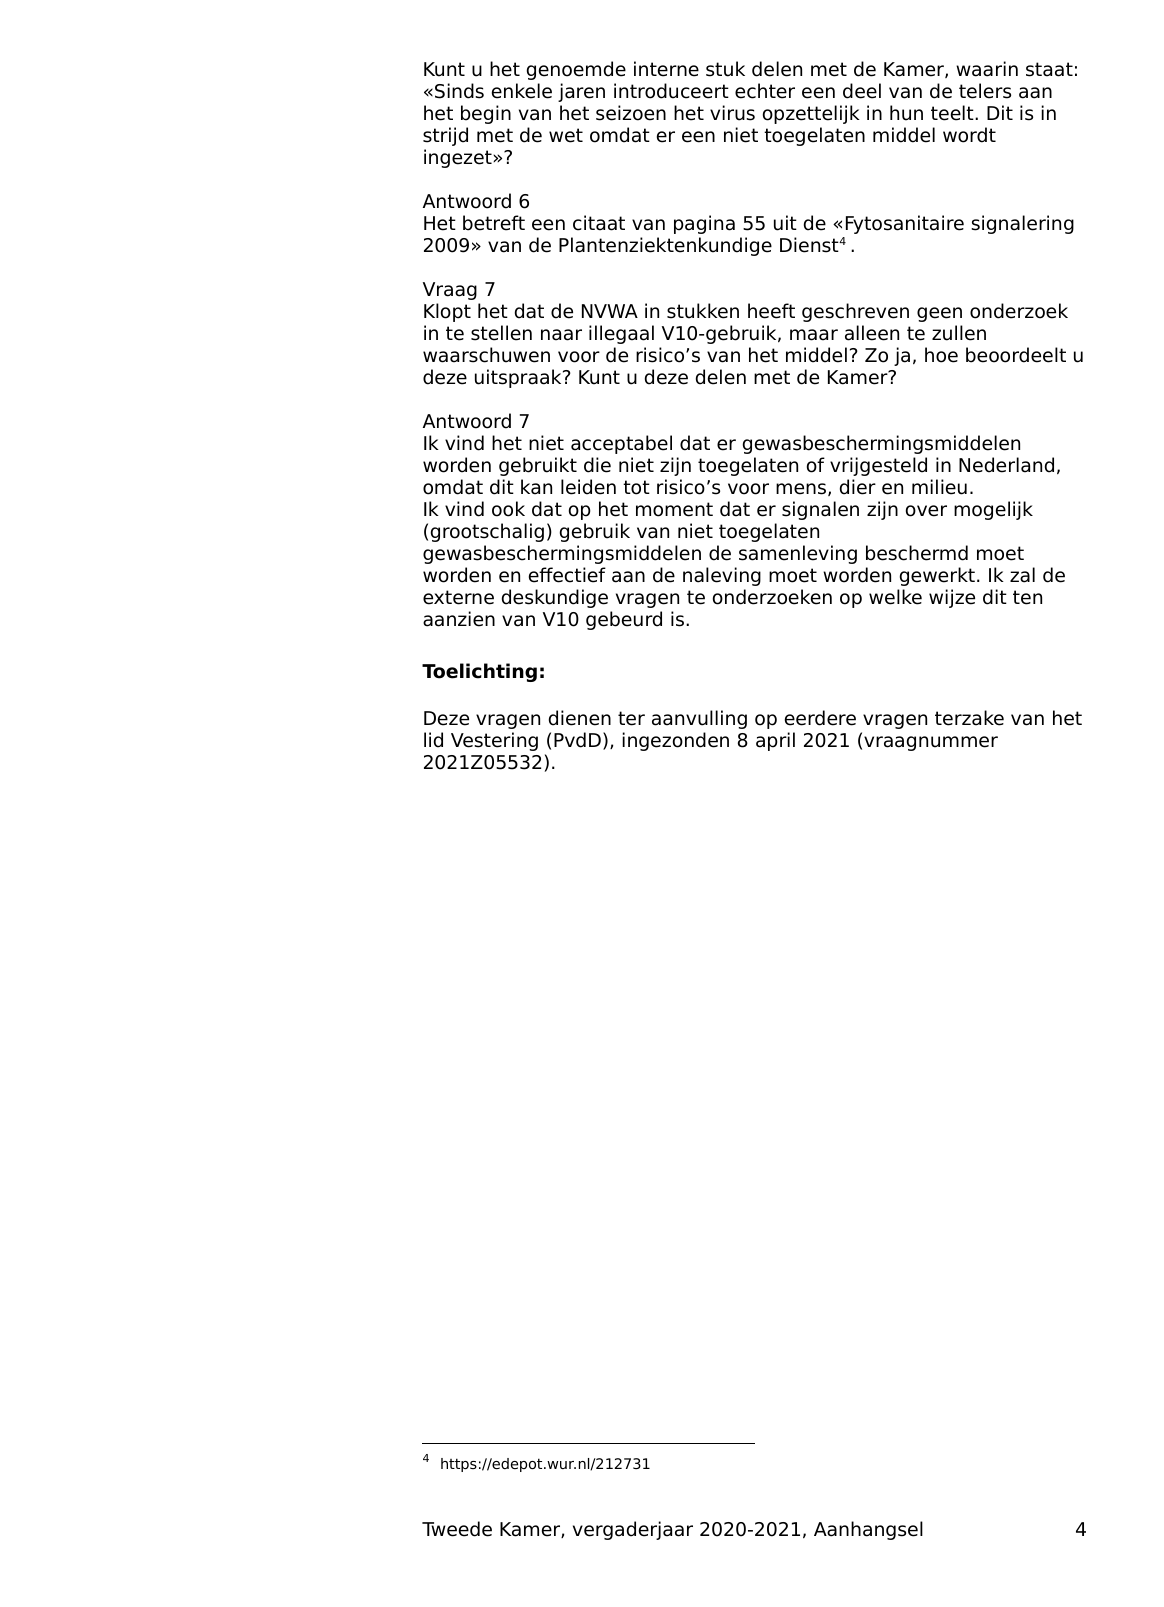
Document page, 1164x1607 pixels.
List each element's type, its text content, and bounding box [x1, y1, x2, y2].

text Ik vind ook dat op het moment dat er signalen zijn over mogelijk (grootschalig) gebruik van niet toegelaten gewasbeschermingsmiddelen de samenleving beschermd moet worden en effectief aan de naleving moet worden gewerkt. Ik zal de externe deskundige vragen te onderzoeken op welke wijze dit ten aanzien van V10 gebeurd is. [422, 499, 1087, 631]
text Vraag 7 [422, 279, 1087, 301]
text Het betreft een citaat van pagina 55 uit de «Fytosanitaire signalering 2009» van de Plantenziektenkundige Dienst. [422, 213, 1087, 257]
text https://edepot.wur.nl/212731 [422, 1452, 1087, 1474]
text Deze vragen dienen ter aanvulling op eerdere vragen terzake van het lid Vestering (PvdD), ingezonden 8 april 2021 (vraagnummer 2021Z05532). [422, 708, 1087, 774]
text Klopt het dat de NVWA in stukken heeft geschreven geen onderzoek in te stellen naar illegaal V10-gebruik, maar alleen te zullen waarschuwen voor de risico’s van het middel? Zo ja, hoe beoordeelt u deze uitspraak? Kunt u deze delen met de Kamer? [422, 301, 1087, 389]
text Kunt u het genoemde interne stuk delen met de Kamer, waarin staat: «Sinds enkele jaren introduceert echter een deel van de telers aan het begin van het seizoen het virus opzettelijk in hun teelt. Dit is in strijd met de wet omdat er een niet toegelaten middel wordt ingezet»? [422, 59, 1087, 169]
subtitle Toelichting: [422, 661, 1087, 683]
text Antwoord 6 [422, 191, 1087, 213]
text Antwoord 7 [422, 411, 1087, 433]
text Ik vind het niet acceptabel dat er gewasbeschermingsmiddelen worden gebruikt die niet zijn toegelaten of vrijgesteld in Nederland, omdat dit kan leiden tot risico’s voor mens, dier en milieu. [422, 433, 1087, 499]
